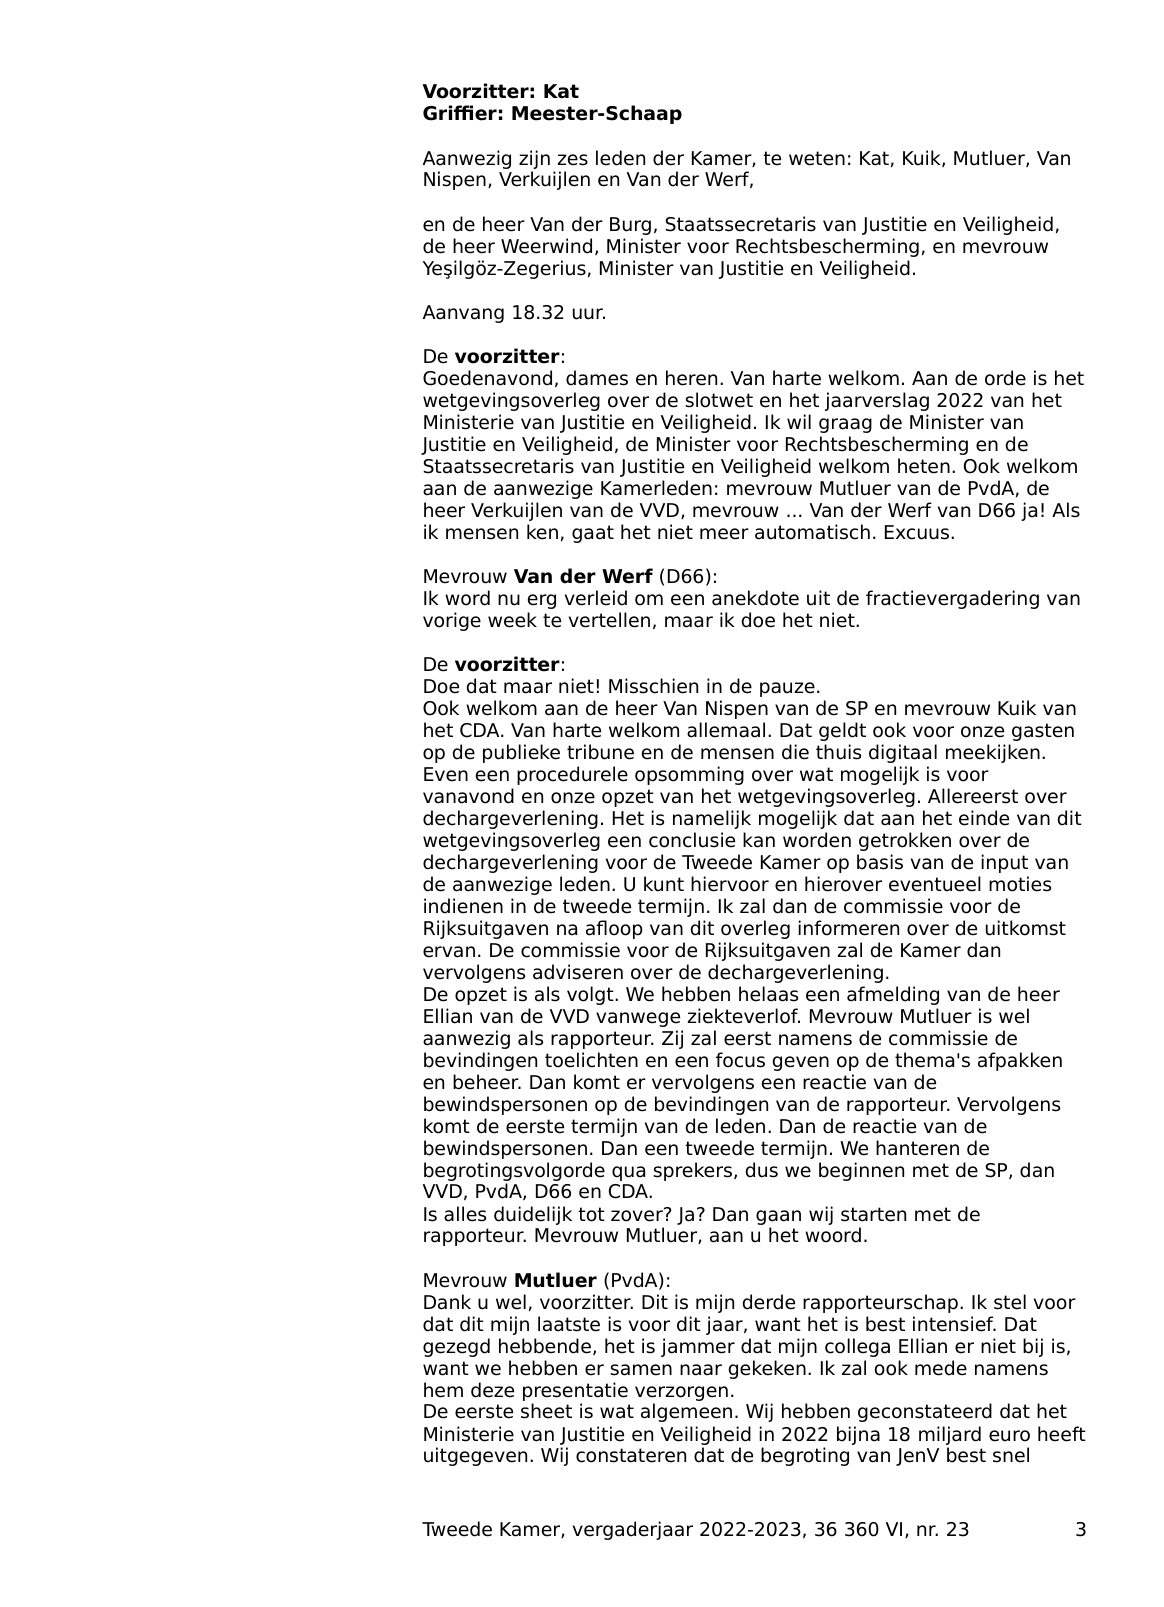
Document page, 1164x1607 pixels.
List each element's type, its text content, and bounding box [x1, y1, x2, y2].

text Ook welkom aan de heer Van Nispen van de SP en mevrouw Kuik van het CDA. Van harte welkom allemaal. Dat geldt ook voor onze gasten op de publieke tribune en de mensen die thuis digitaal meekijken. [422, 698, 1087, 764]
text Even een procedurele opsomming over wat mogelijk is voor vanavond en onze opzet van het wetgevingsoverleg. Allereerst over dechargeverlening. Het is namelijk mogelijk dat aan het einde van dit wetgevingsoverleg een conclusie kan worden getrokken over de dechargeverlening voor de Tweede Kamer op basis van de input van de aanwezige leden. U kunt hiervoor en hierover eventueel moties indienen in de tweede termijn. Ik zal dan de commissie voor de Rijksuitgaven na afloop van dit overleg informeren over de uitkomst ervan. De commissie voor de Rijksuitgaven zal de Kamer dan vervolgens adviseren over de dechargeverlening. [422, 764, 1087, 984]
text Doe dat maar niet! Misschien in de pauze. [422, 676, 1087, 698]
text Aanvang 18.32 uur. [422, 302, 1087, 324]
text Aanwezig zijn zes leden der Kamer, te weten: Kat, Kuik, Mutluer, Van Nispen, Verkuijlen en Van der Werf, [422, 147, 1087, 191]
text en de heer Van der Burg, Staatssecretaris van Justitie en Veiligheid, de heer Weerwind, Minister voor Rechtsbescherming, en mevrouw Yeşilgöz-Zegerius, Minister van Justitie en Veiligheid. [422, 213, 1087, 279]
text Ik word nu erg verleid om een anekdote uit de fractievergadering van vorige week te vertellen, maar ik doe het niet. [422, 588, 1087, 632]
text De opzet is als volgt. We hebben helaas een afmelding van de heer Ellian van de VVD vanwege ziekteverlof. Mevrouw Mutluer is wel aanwezig als rapporteur. Zij zal eerst namens de commissie de bevindingen toelichten en een focus geven op de thema's afpakken en beheer. Dan komt er vervolgens een reactie van de bewindspersonen op de bevindingen van de rapporteur. Vervolgens komt de eerste termijn van de leden. Dan de reactie van de bewindspersonen. Dan een tweede termijn. We hanteren de begrotingsvolgorde qua sprekers, dus we beginnen met de SP, dan VVD, PvdA, D66 en CDA. [422, 984, 1087, 1203]
text Griffier: Meester-Schaap [422, 103, 1087, 125]
text De voorzitter: [422, 346, 1087, 368]
text Goedenavond, dames en heren. Van harte welkom. Aan de orde is het wetgevingsoverleg over de slotwet en het jaarverslag 2022 van het Ministerie van Justitie en Veiligheid. Ik wil graag de Minister van Justitie en Veiligheid, de Minister voor Rechtsbescherming en de Staatssecretaris van Justitie en Veiligheid welkom heten. Ook welkom aan de aanwezige Kamerleden: mevrouw Mutluer van de PvdA, de heer Verkuijlen van de VVD, mevrouw ... Van der Werf van D66 ja! Als ik mensen ken, gaat het niet meer automatisch. Excuus. [422, 368, 1087, 544]
text Is alles duidelijk tot zover? Ja? Dan gaan wij starten met de rapporteur. Mevrouw Mutluer, aan u het woord. [422, 1203, 1087, 1247]
text Voorzitter: Kat [422, 81, 1087, 103]
text Mevrouw Mutluer (PvdA): [422, 1269, 1087, 1292]
text Mevrouw Van der Werf (D66): [422, 566, 1087, 588]
text Dank u wel, voorzitter. Dit is mijn derde rapporteurschap. Ik stel voor dat dit mijn laatste is voor dit jaar, want het is best intensief. Dat gezegd hebbende, het is jammer dat mijn collega Ellian er niet bij is, want we hebben er samen naar gekeken. Ik zal ook mede namens hem deze presentatie verzorgen. [422, 1292, 1087, 1401]
text De voorzitter: [422, 654, 1087, 676]
text De eerste sheet is wat algemeen. Wij hebben geconstateerd dat het Ministerie van Justitie en Veiligheid in 2022 bijna 18 miljard euro heeft uitgegeven. Wij constateren dat de begroting van JenV best snel [422, 1401, 1087, 1467]
